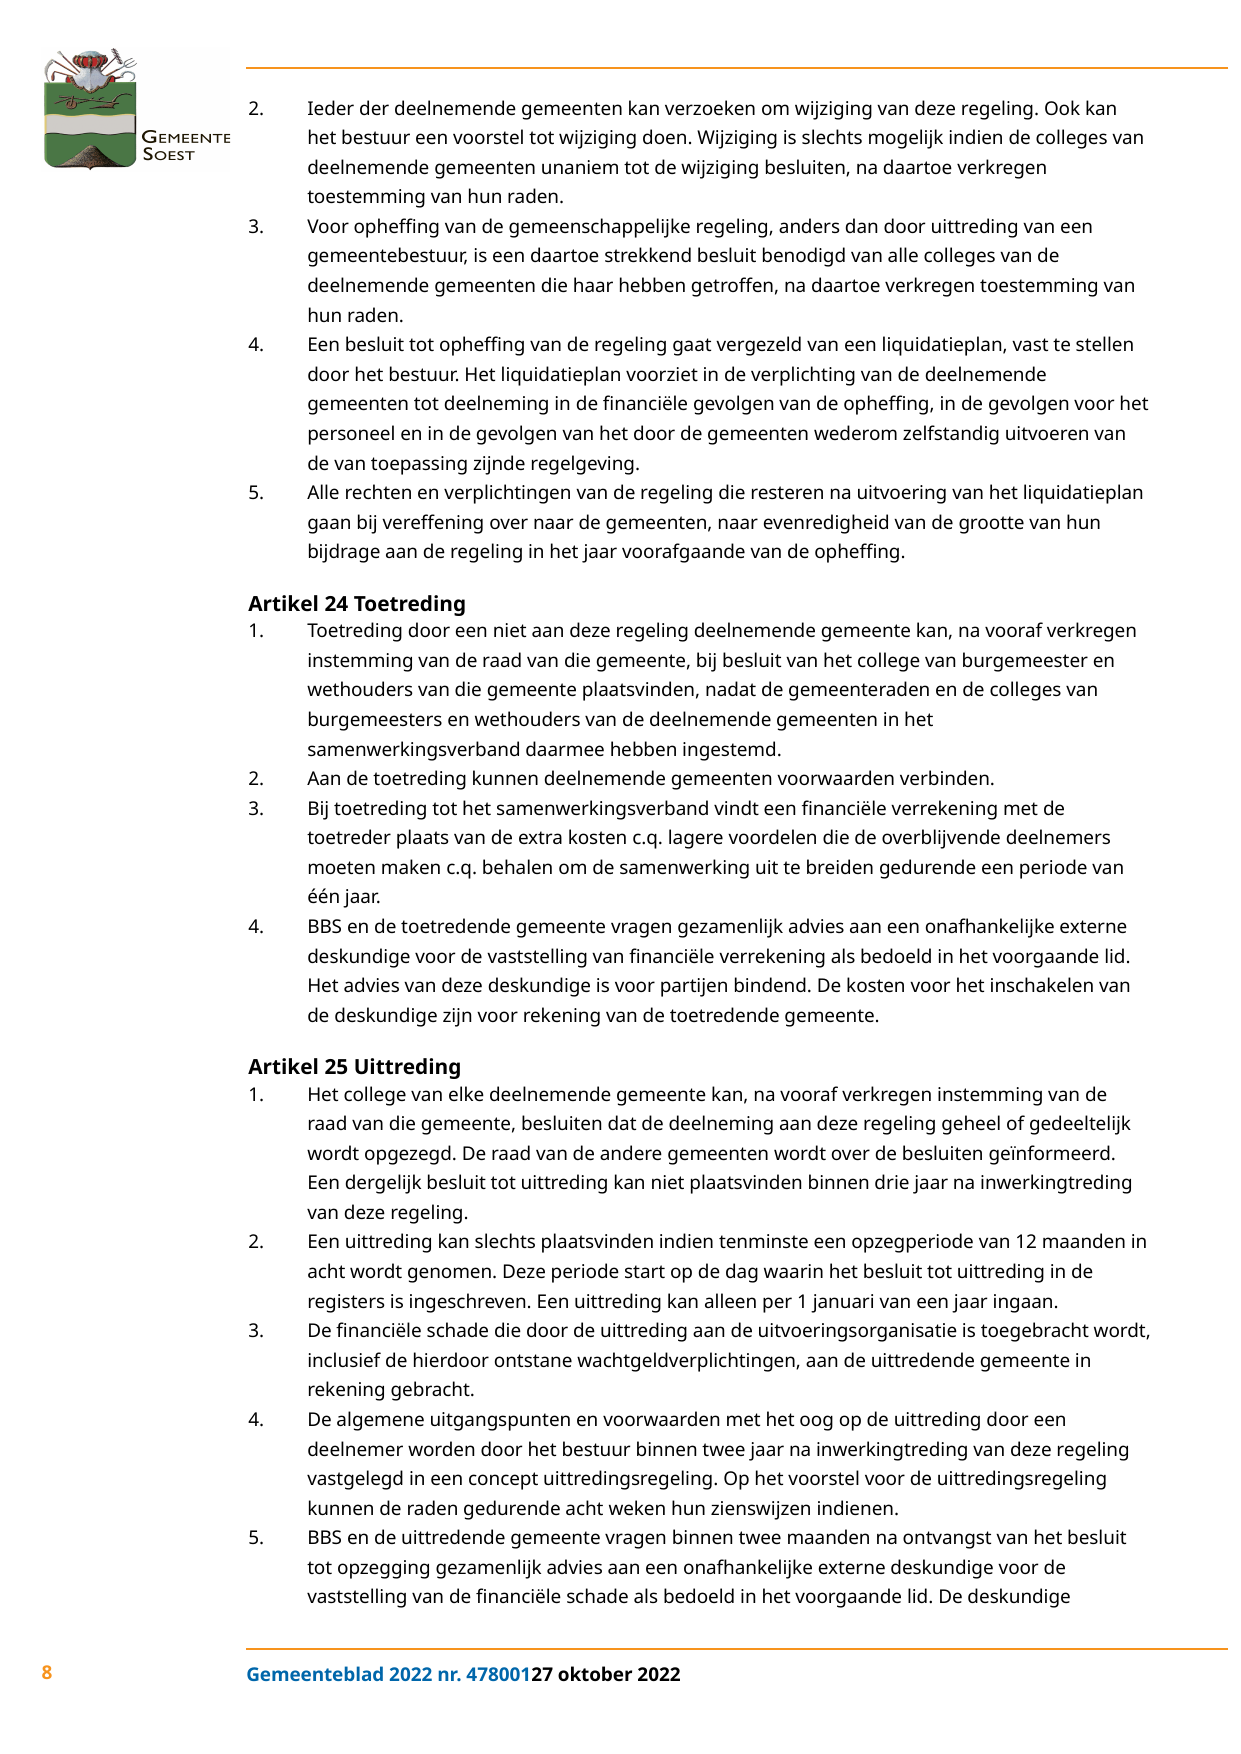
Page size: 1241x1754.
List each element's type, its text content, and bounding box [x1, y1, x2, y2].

list De financiële schade die door de uittreding aan de uitvoeringsorganisatie is toegebracht wordt, inclusief de hierdoor ontstane wachtgeldverplichtingen, aan de uittredende gemeente in rekening gebracht. [248, 1317, 1152, 1402]
list Het college van elke deelnemende gemeente kan, na vooraf verkregen instemming van de raad van die gemeente, besluiten dat de deelneming aan deze regeling geheel of gedeeltelijk wordt opgezegd. De raad van de andere gemeenten wordt over de besluiten geïnformeerd. Een dergelijk besluit tot uittreding kan niet plaatsvinden binnen drie jaar na inwerkingtreding van deze regeling. [248, 1081, 1152, 1225]
list De algemene uitgangspunten en voorwaarden met het oog op de uittreding door een deelnemer worden door het bestuur binnen twee jaar na inwerkingtreding van deze regeling vastgelegd in een concept uittredingsregeling. Op het voorstel voor de uittredingsregeling kunnen de raden gedurende acht weken hun zienswijzen indienen. [248, 1406, 1152, 1521]
text Artikel 25 Uittreding [248, 1052, 1152, 1081]
list Ieder der deelnemende gemeenten kan verzoeken om wijziging van deze regeling. Ook kan het bestuur een voorstel tot wijziging doen. Wijziging is slechts mogelijk indien de colleges van deelnemende gemeenten unaniem tot de wijziging besluiten, na daartoe verkregen toestemming van hun raden. [248, 95, 1152, 209]
list Bij toetreding tot het samenwerkingsverband vindt een financiële verrekening met de toetreder plaats van de extra kosten c.q. lagere voordelen die de overblijvende deelnemers moeten maken c.q. behalen om de samenwerking uit te breiden gedurende een periode van één jaar. [248, 795, 1152, 909]
list Een uittreding kan slechts plaatsvinden indien tenminste een opzegperiode van 12 maanden in acht wordt genomen. Deze periode start op de dag waarin het besluit tot uittreding in de registers is ingeschreven. Een uittreding kan alleen per 1 januari van een jaar ingaan. [248, 1229, 1152, 1314]
list Voor opheffing van de gemeenschappelijke regeling, anders dan door uittreding van een gemeentebestuur, is een daartoe strekkend besluit benodigd van alle colleges van de deelnemende gemeenten die haar hebben getroffen, na daartoe verkregen toestemming van hun raden. [248, 213, 1152, 328]
list BBS en de uittredende gemeente vragen binnen twee maanden na ontvangst van het besluit tot opzegging gezamenlijk advies aan een onafhankelijke externe deskundige voor de vaststelling van de financiële schade als bedoeld in het voorgaande lid. De deskundige [248, 1524, 1152, 1609]
picture [41, 47, 231, 172]
list BBS en de toetredende gemeente vragen gezamenlijk advies aan een onafhankelijke externe deskundige voor de vaststelling van financiële verrekening als bedoeld in het voorgaande lid. Het advies van deze deskundige is voor partijen bindend. De kosten voor het inschakelen van de deskundige zijn voor rekening van de toetredende gemeente. [248, 913, 1152, 1028]
text Artikel 24 Toetreding [248, 589, 1152, 617]
list Aan de toetreding kunnen deelnemende gemeenten voorwaarden verbinden. [248, 765, 1152, 791]
list Een besluit tot opheffing van de regeling gaat vergezeld van een liquidatieplan, vast te stellen door het bestuur. Het liquidatieplan voorziet in de verplichting van de deelnemende gemeenten tot deelneming in de financiële gevolgen van de opheffing, in de gevolgen voor het personeel en in de gevolgen van het door de gemeenten wederom zelfstandig uitvoeren van de van toepassing zijnde regelgeving. [248, 331, 1152, 476]
list Toetreding door een niet aan deze regeling deelnemende gemeente kan, na vooraf verkregen instemming van de raad van die gemeente, bij besluit van het college van burgemeester en wethouders van die gemeente plaatsvinden, nadat de gemeenteraden en de colleges van burgemeesters en wethouders van de deelnemende gemeenten in het samenwerkingsverband daarmee hebben ingestemd. [248, 617, 1152, 761]
list Alle rechten en verplichtingen van de regeling die resteren na uitvoering van het liquidatieplan gaan bij vereffening over naar de gemeenten, naar evenredigheid van de grootte van hun bijdrage aan de regeling in het jaar voorafgaande van de opheffing. [248, 479, 1152, 564]
